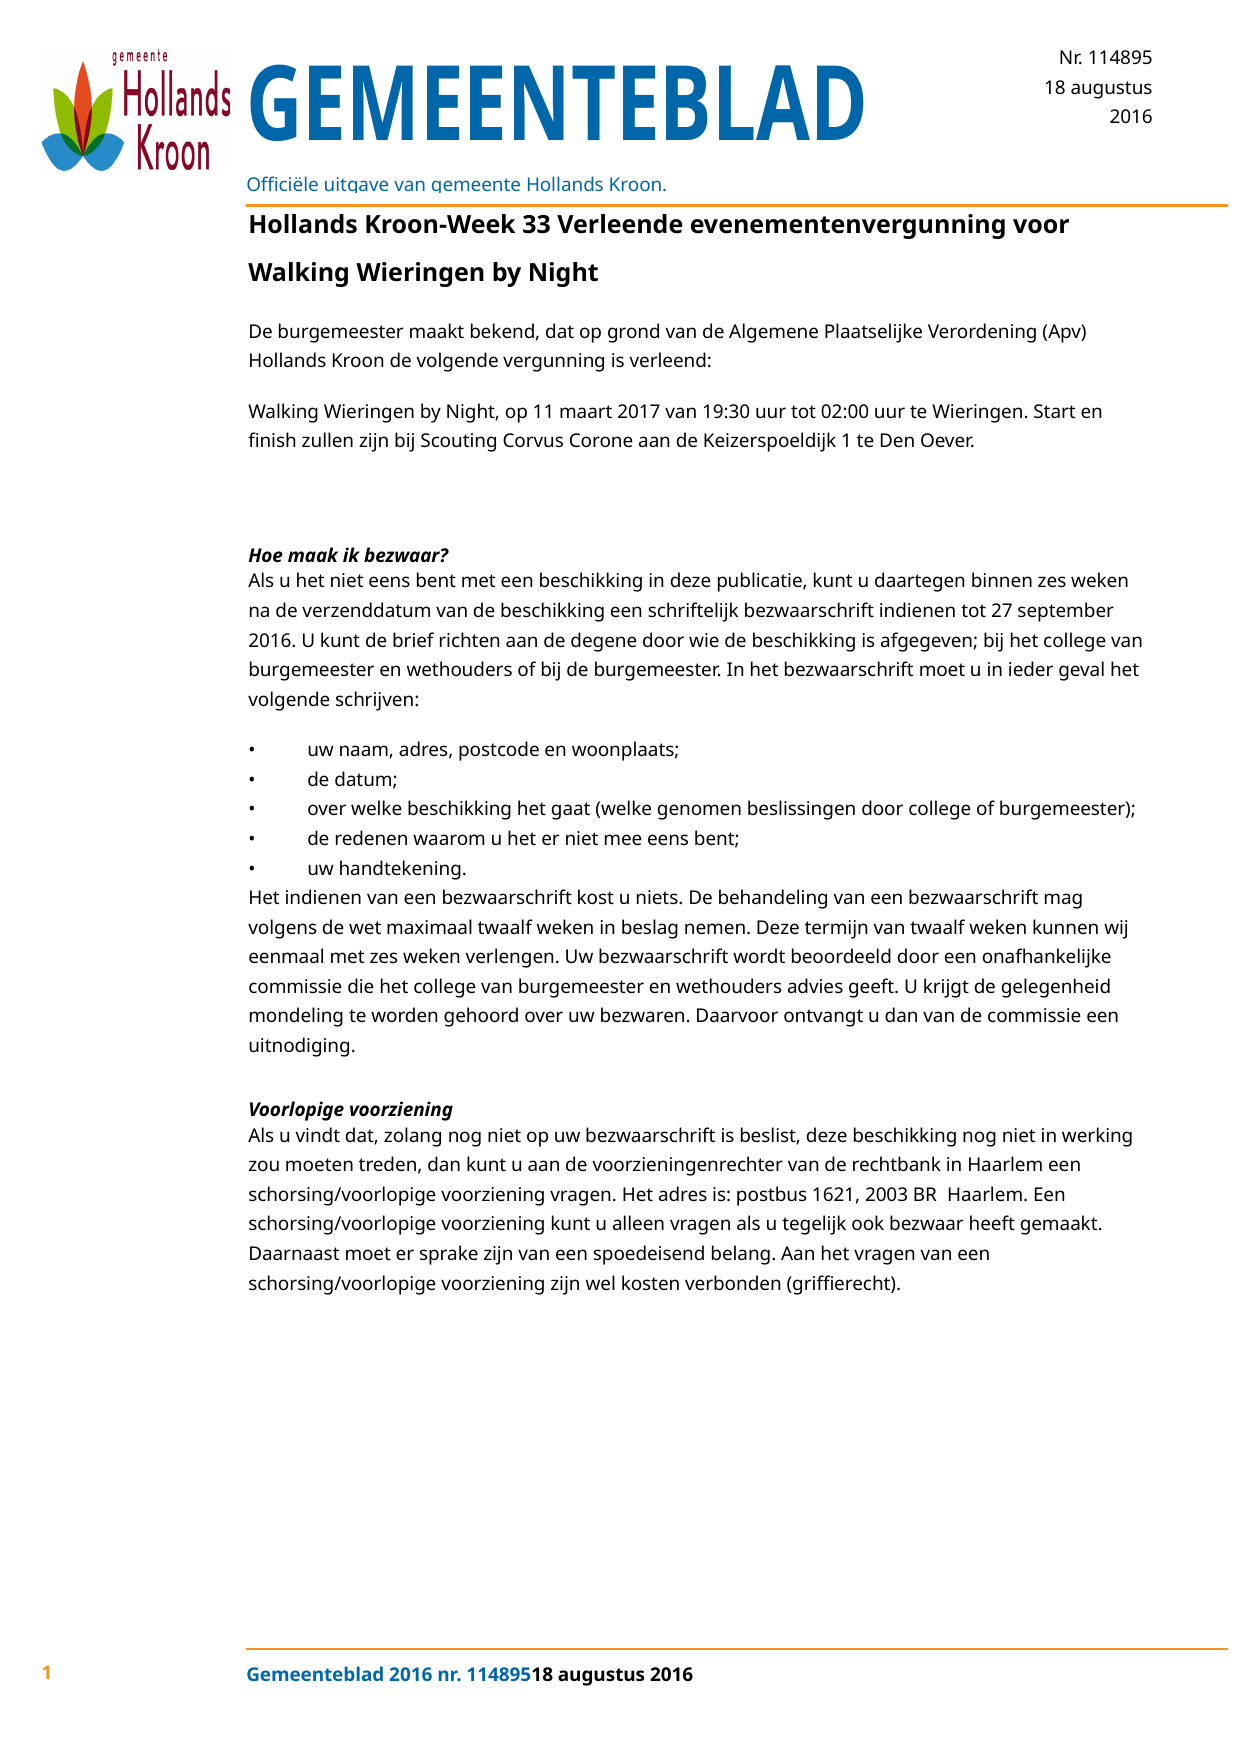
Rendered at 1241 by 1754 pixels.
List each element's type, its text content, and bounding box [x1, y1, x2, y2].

text Het indienen van een bezwaarschrift kost u niets. De behandeling van een bezwaarschrift mag volgens de wet maximaal twaalf weken in beslag nemen. Deze termijn van twaalf weken kunnen wij eenmaal met zes weken verlengen. Uw bezwaarschrift wordt beoordeeld door een onafhankelijke commissie die het college van burgemeester en wethouders advies geeft. U krijgt de gelegenheid mondeling te worden gehoord over uw bezwaren. Daarvoor ontvangt u dan van de commissie een uitnodiging. [248, 884, 1152, 1058]
text Als u vindt dat, zolang nog niet op uw bezwaarschrift is beslist, deze beschikking nog niet in werking zou moeten treden, dan kunt u aan de voorzieningenrechter van de rechtbank in Haarlem een schorsing/voorlopige voorziening vragen. Het adres is: postbus 1621, 2003 BR Haarlem. Een schorsing/voorlopige voorziening kunt u alleen vragen als u tegelijk ook bezwaar heeft gemaakt. Daarnaast moet er sprake zijn van een spoedeisend belang. Aan het vragen van een schorsing/voorlopige voorziening zijn wel kosten verbonden (griffierecht). [248, 1122, 1152, 1296]
text Hoe maak ik bezwaar? [248, 542, 1152, 568]
list uw handtekening. [248, 855, 1152, 880]
text Voorlopige voorziening [248, 1096, 1152, 1122]
text Hollands Kroon-Week 33 Verleende evenementenvergunning voor Walking Wieringen by Night [248, 207, 1152, 288]
list de redenen waarom u het er niet mee eens bent; [248, 825, 1152, 851]
list over welke beschikking het gaat (welke genomen beslissingen door college of burgemeester); [248, 796, 1152, 821]
text Als u het niet eens bent met een beschikking in deze publicatie, kunt u daartegen binnen zes weken na de verzenddatum van de beschikking een schriftelijk bezwaarschrift indienen tot 27 september 2016. U kunt de brief richten aan de degene door wie de beschikking is afgegeven; bij het college van burgemeester en wethouders of bij de burgemeester. In het bezwaarschrift moet u in ieder geval het volgende schrijven: [248, 568, 1152, 712]
text De burgemeester maakt bekend, dat op grond van de Algemene Plaatselijke Verordening (Apv) Hollands Kroon de volgende vergunning is verleend: [248, 318, 1152, 373]
list uw naam, adres, postcode en woonplaats; [248, 736, 1152, 762]
text Walking Wieringen by Night, op 11 maart 2017 van 19:30 uur tot 02:00 uur te Wieringen. Start en finish zullen zijn bij Scouting Corvus Corone aan de Keizerspoeldijk 1 te Den Oever. [248, 398, 1152, 453]
list de datum; [248, 766, 1152, 792]
picture [41, 47, 231, 172]
